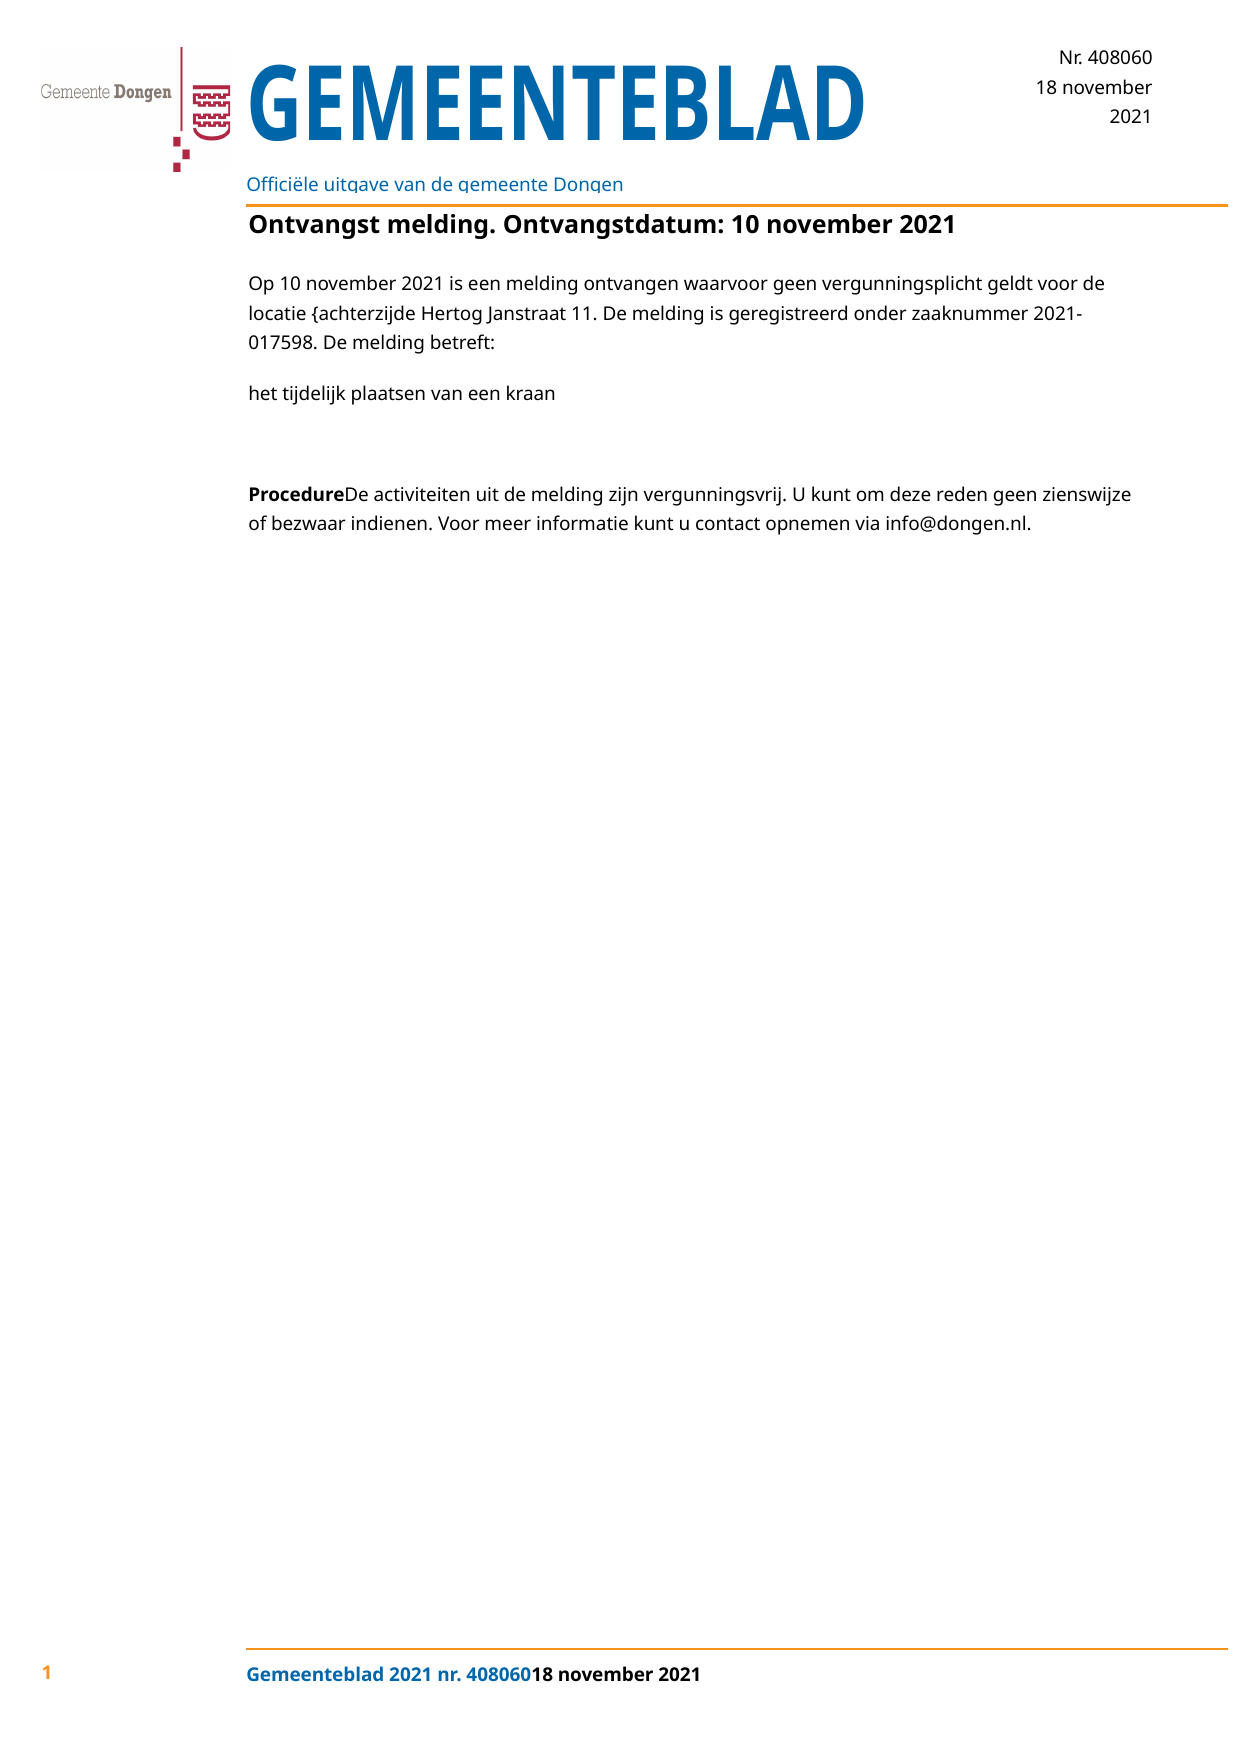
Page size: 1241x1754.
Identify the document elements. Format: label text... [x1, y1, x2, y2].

text Op 10 november 2021 is een melding ontvangen waarvoor geen vergunningsplicht geldt voor de locatie {achterzijde Hertog Janstraat 11. De melding is geregistreerd onder zaaknummer 2021-017598. De melding betreft: [248, 270, 1152, 355]
text Ontvangst melding. Ontvangstdatum: 10 november 2021 [248, 207, 1152, 241]
picture [41, 47, 231, 172]
text ProcedureDe activiteiten uit de melding zijn vergunningsvrij. U kunt om deze reden geen zienswijze of bezwaar indienen. Voor meer informatie kunt u contact opnemen via info@dongen.nl. [248, 481, 1152, 536]
text het tijdelijk plaatsen van een kraan [248, 380, 1152, 406]
